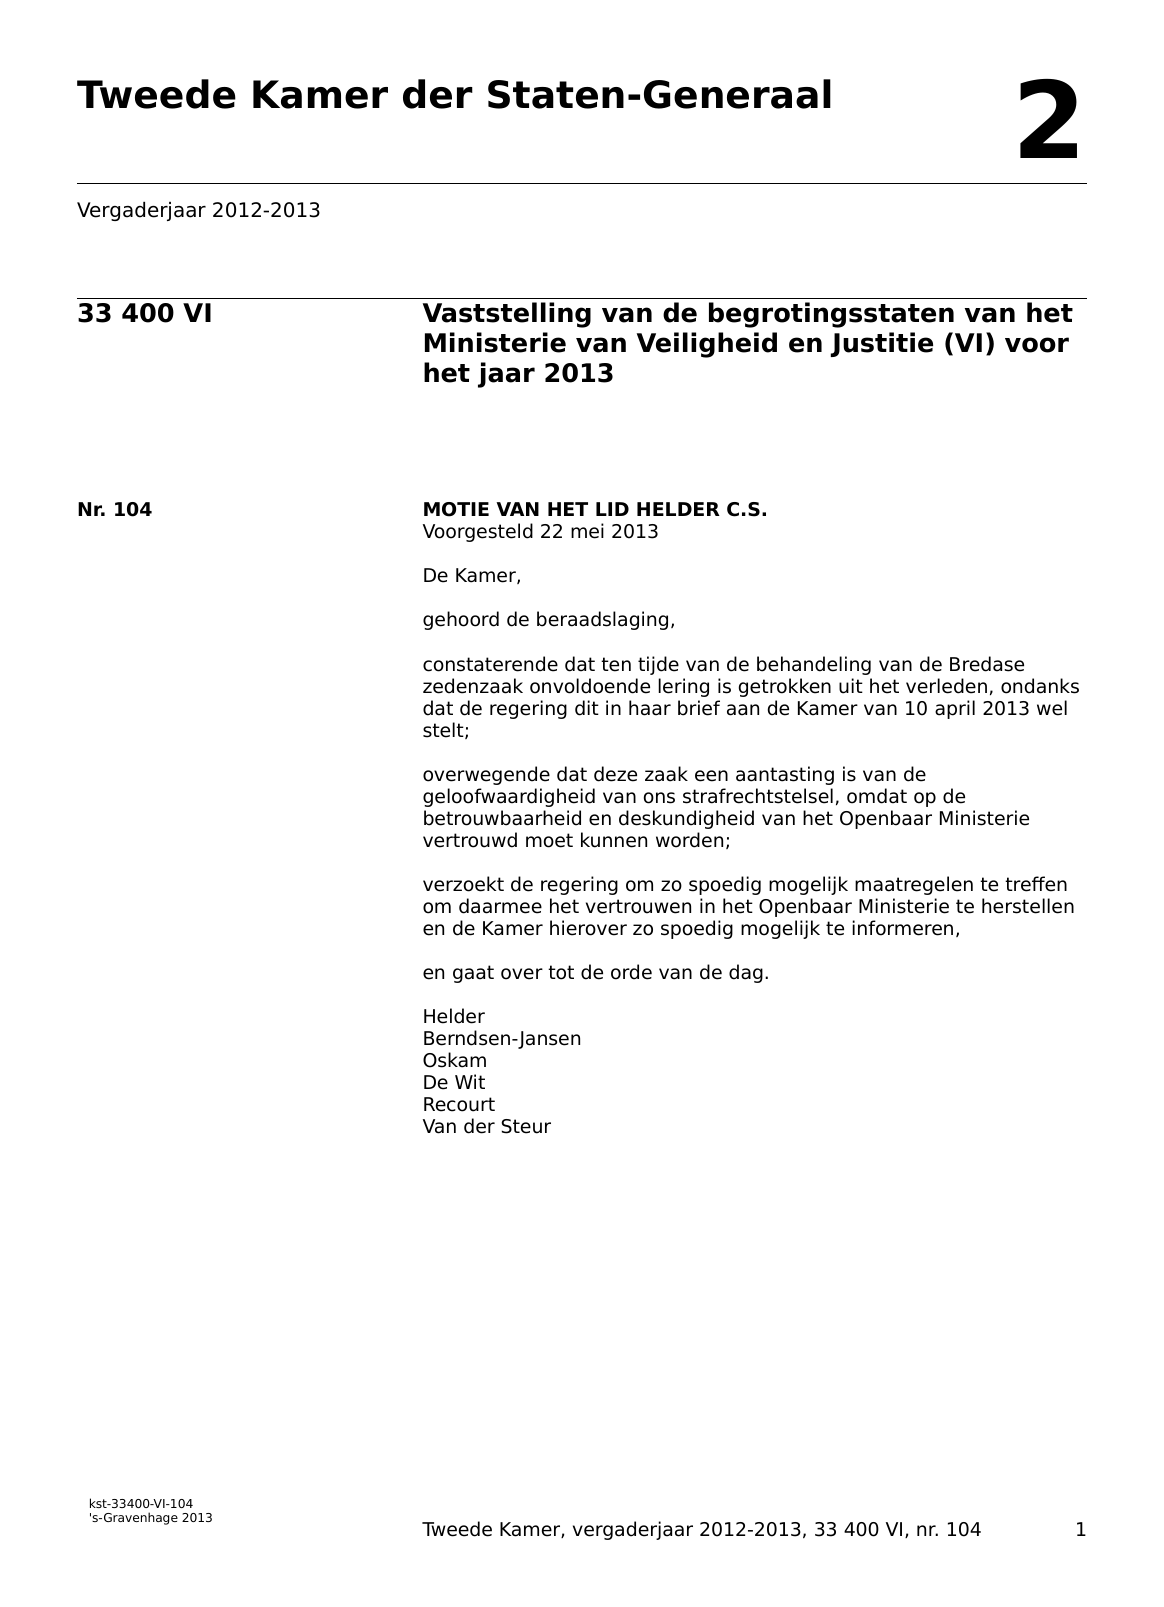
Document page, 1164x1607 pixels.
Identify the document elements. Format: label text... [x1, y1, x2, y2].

subtitle Nr. 104 MOTIE VAN HET LID HELDER C.S. [77, 499, 1087, 521]
text en gaat over tot de orde van de dag. [422, 962, 1087, 984]
table_header 2 [886, 59, 1087, 183]
text gehoord de beraadslaging, [422, 609, 1087, 631]
text De Wit [422, 1072, 1087, 1094]
text De Kamer, [422, 565, 1087, 587]
table_cell Vergaderjaar 2012-2013 [77, 184, 1087, 298]
text Van der Steur [422, 1116, 1087, 1138]
text Berndsen-Jansen [422, 1028, 1087, 1050]
text constaterende dat ten tijde van de behandeling van de Bredase zedenzaak onvoldoende lering is getrokken uit het verleden, ondanks dat de regering dit in haar brief aan de Kamer van 10 april 2013 wel stelt; [422, 653, 1087, 741]
text verzoekt de regering om zo spoedig mogelijk maatregelen te treffen om daarmee het vertrouwen in het Openbaar Ministerie te herstellen en de Kamer hierover zo spoedig mogelijk te informeren, [422, 874, 1087, 940]
text overwegende dat deze zaak een aantasting is van de geloofwaardigheid van ons strafrechtstelsel, omdat op de betrouwbaarheid en deskundigheid van het Openbaar Ministerie vertrouwd moet kunnen worden; [422, 764, 1087, 852]
subtitle 33 400 VI Vaststelling van de begrotingsstaten van het Ministerie van Veiligheid en Justitie (VI) voor het jaar 2013 [77, 299, 1087, 388]
table_header Tweede Kamer der Staten-Generaal [77, 59, 886, 183]
text Voorgesteld 22 mei 2013 [422, 521, 1087, 543]
text Oskam [422, 1050, 1087, 1072]
text Helder [422, 1006, 1087, 1028]
text 's-Gravenhage 2013 [88, 1511, 323, 1525]
text kst-33400-VI-104 [88, 1497, 323, 1511]
text Recourt [422, 1094, 1087, 1116]
